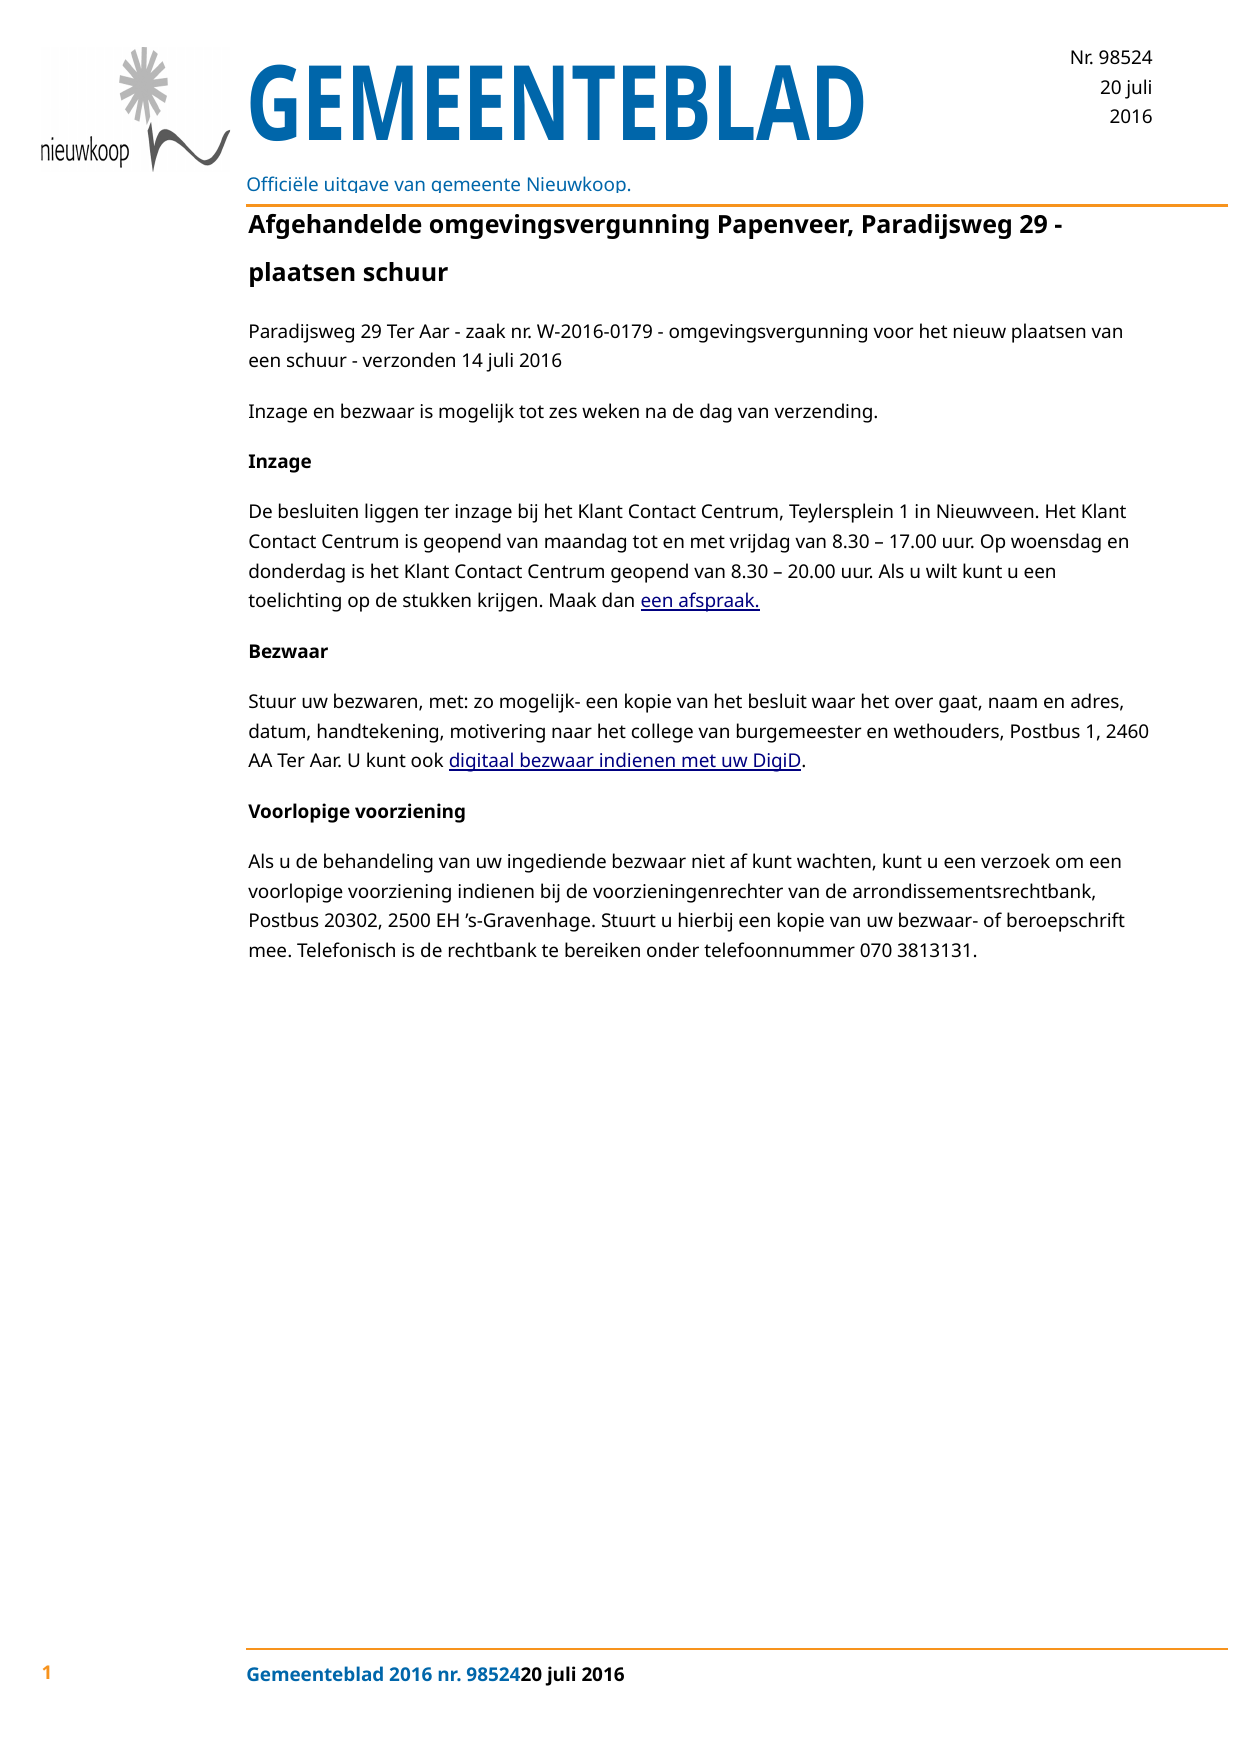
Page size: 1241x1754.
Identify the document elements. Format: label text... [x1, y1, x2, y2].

picture [41, 47, 231, 172]
text Als u de behandeling van uw ingediende bezwaar niet af kunt wachten, kunt u een verzoek om een voorlopige voorziening indienen bij de voorzieningenrechter van de arrondissementsrechtbank, Postbus 20302, 2500 EH ’s-Gravenhage. Stuurt u hierbij een kopie van uw bezwaar- of beroepschrift mee. Telefonisch is de rechtbank te bereiken onder telefoonnummer 070 3813131. [248, 848, 1152, 963]
text De besluiten liggen ter inzage bij het Klant Contact Centrum, Teylersplein 1 in Nieuwveen. Het Klant Contact Centrum is geopend van maandag tot en met vrijdag van 8.30 – 17.00 uur. Op woensdag en donderdag is het Klant Contact Centrum geopend van 8.30 – 20.00 uur. Als u wilt kunt u een toelichting op de stukken krijgen. Maak dan een afspraak. [248, 499, 1152, 613]
text Bezwaar [248, 638, 1152, 664]
text Inzage [248, 448, 1152, 474]
text Afgehandelde omgevingsvergunning Papenveer, Paradijsweg 29 - plaatsen schuur [248, 207, 1152, 288]
text Paradijsweg 29 Ter Aar - zaak nr. W-2016-0179 - omgevingsvergunning voor het nieuw plaatsen van een schuur - verzonden 14 juli 2016 [248, 318, 1152, 373]
text Stuur uw bezwaren, met: zo mogelijk- een kopie van het besluit waar het over gaat, naam en adres, datum, handtekening, motivering naar het college van burgemeester en wethouders, Postbus 1, 2460 AA Ter Aar. U kunt ook digitaal bezwaar indienen met uw DigiD. [248, 688, 1152, 773]
text Inzage en bezwaar is mogelijk tot zes weken na de dag van verzending. [248, 398, 1152, 424]
text Voorlopige voorziening [248, 798, 1152, 824]
